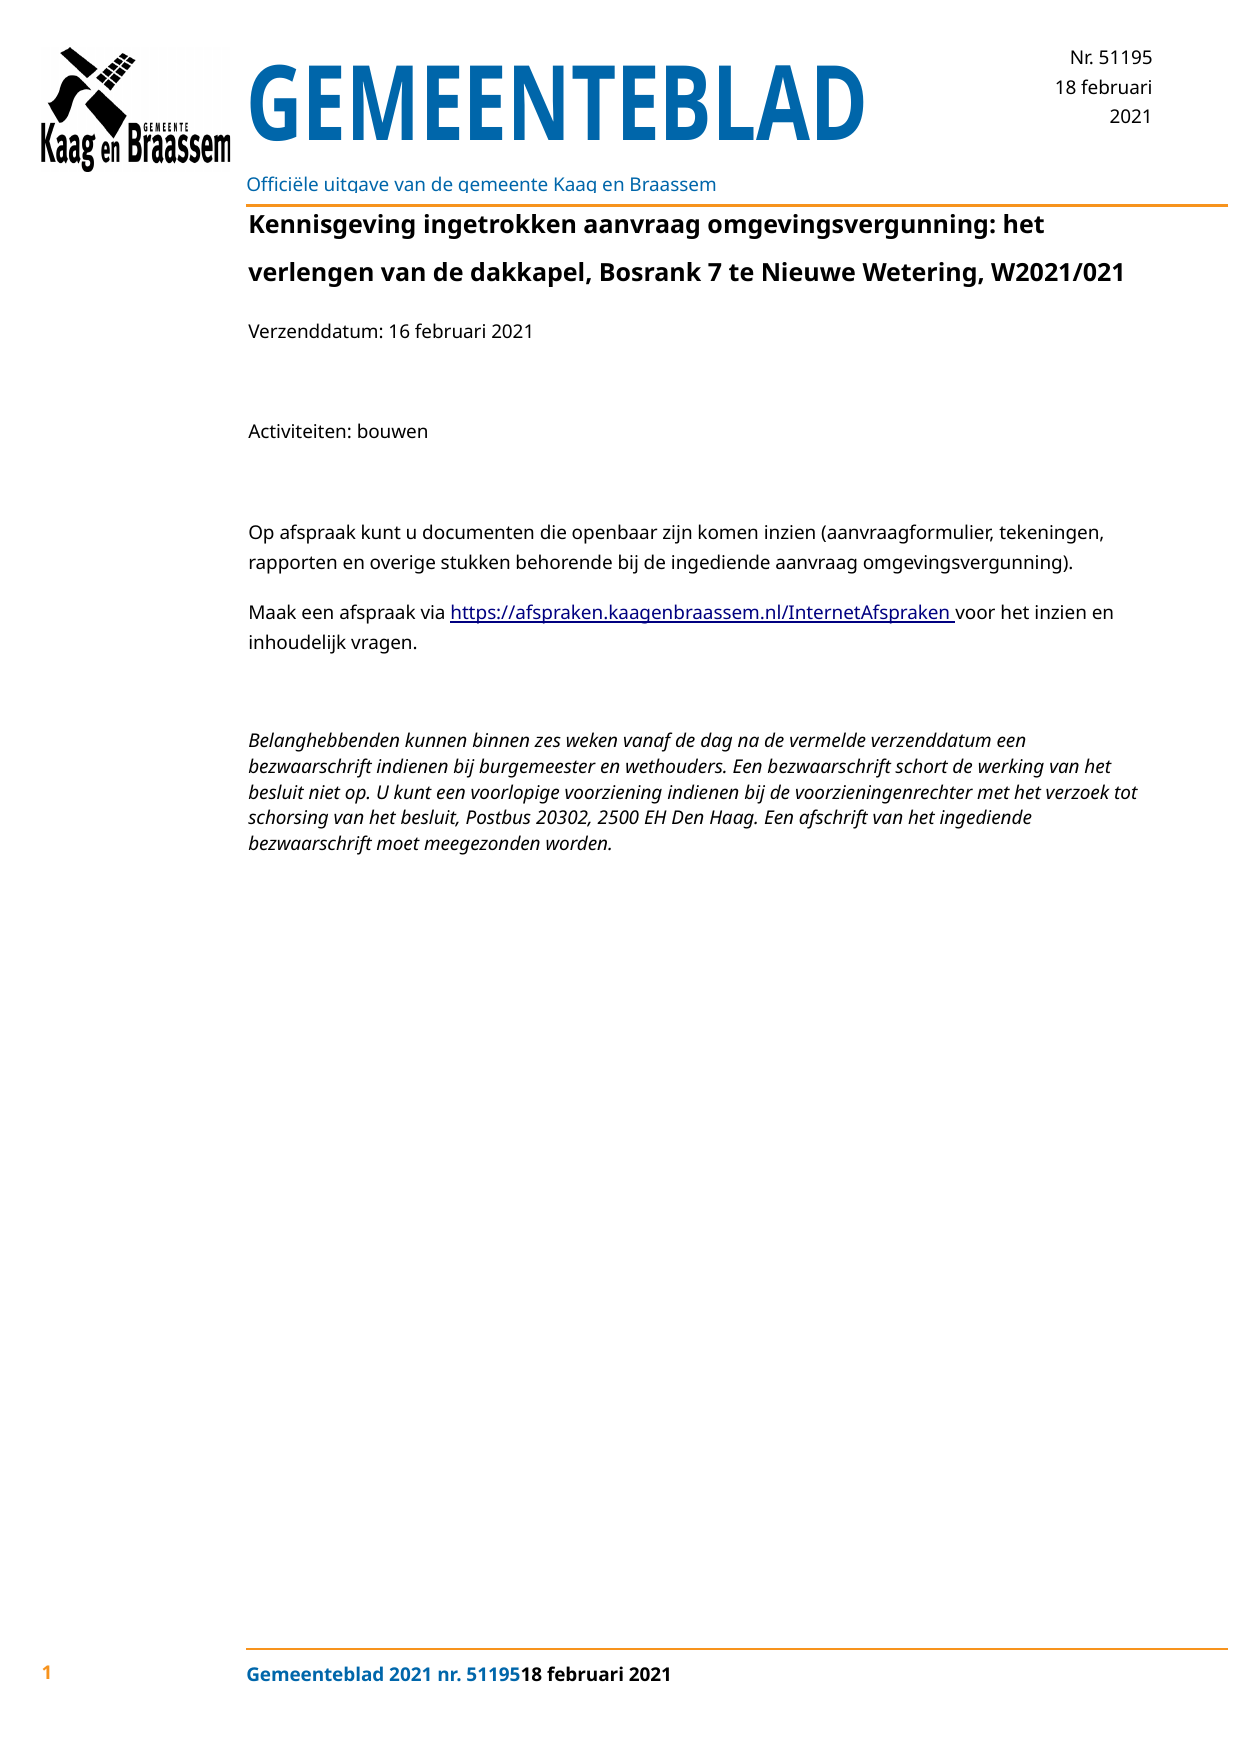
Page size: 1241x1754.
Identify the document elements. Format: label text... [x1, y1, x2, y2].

text Belanghebbenden kunnen binnen zes weken vanaf de dag na de vermelde verzenddatum een bezwaarschrift indienen bij burgemeester en wethouders. Een bezwaarschrift schort de werking van het besluit niet op. U kunt een voorlopige voorziening indienen bij de voorzieningenrechter met het verzoek tot schorsing van het besluit, Postbus 20302, 2500 EH Den Haag. Een afschrift van het ingediende bezwaarschrift moet meegezonden worden. [248, 727, 1152, 856]
text Maak een afspraak via https://afspraken.kaagenbraassem.nl/InternetAfspraken voor het inzien en inhoudelijk vragen. [248, 599, 1152, 655]
text Activiteiten: bouwen [248, 419, 1152, 444]
text Verzenddatum: 16 februari 2021 [248, 318, 1152, 344]
picture [41, 47, 231, 172]
text Op afspraak kunt u documenten die openbaar zijn komen inzien (aanvraagformulier, tekeningen, rapporten en overige stukken behorende bij de ingediende aanvraag omgevingsvergunning). [248, 519, 1152, 575]
text Kennisgeving ingetrokken aanvraag omgevingsvergunning: het verlengen van de dakkapel, Bosrank 7 te Nieuwe Wetering, W2021/021 [248, 207, 1152, 288]
